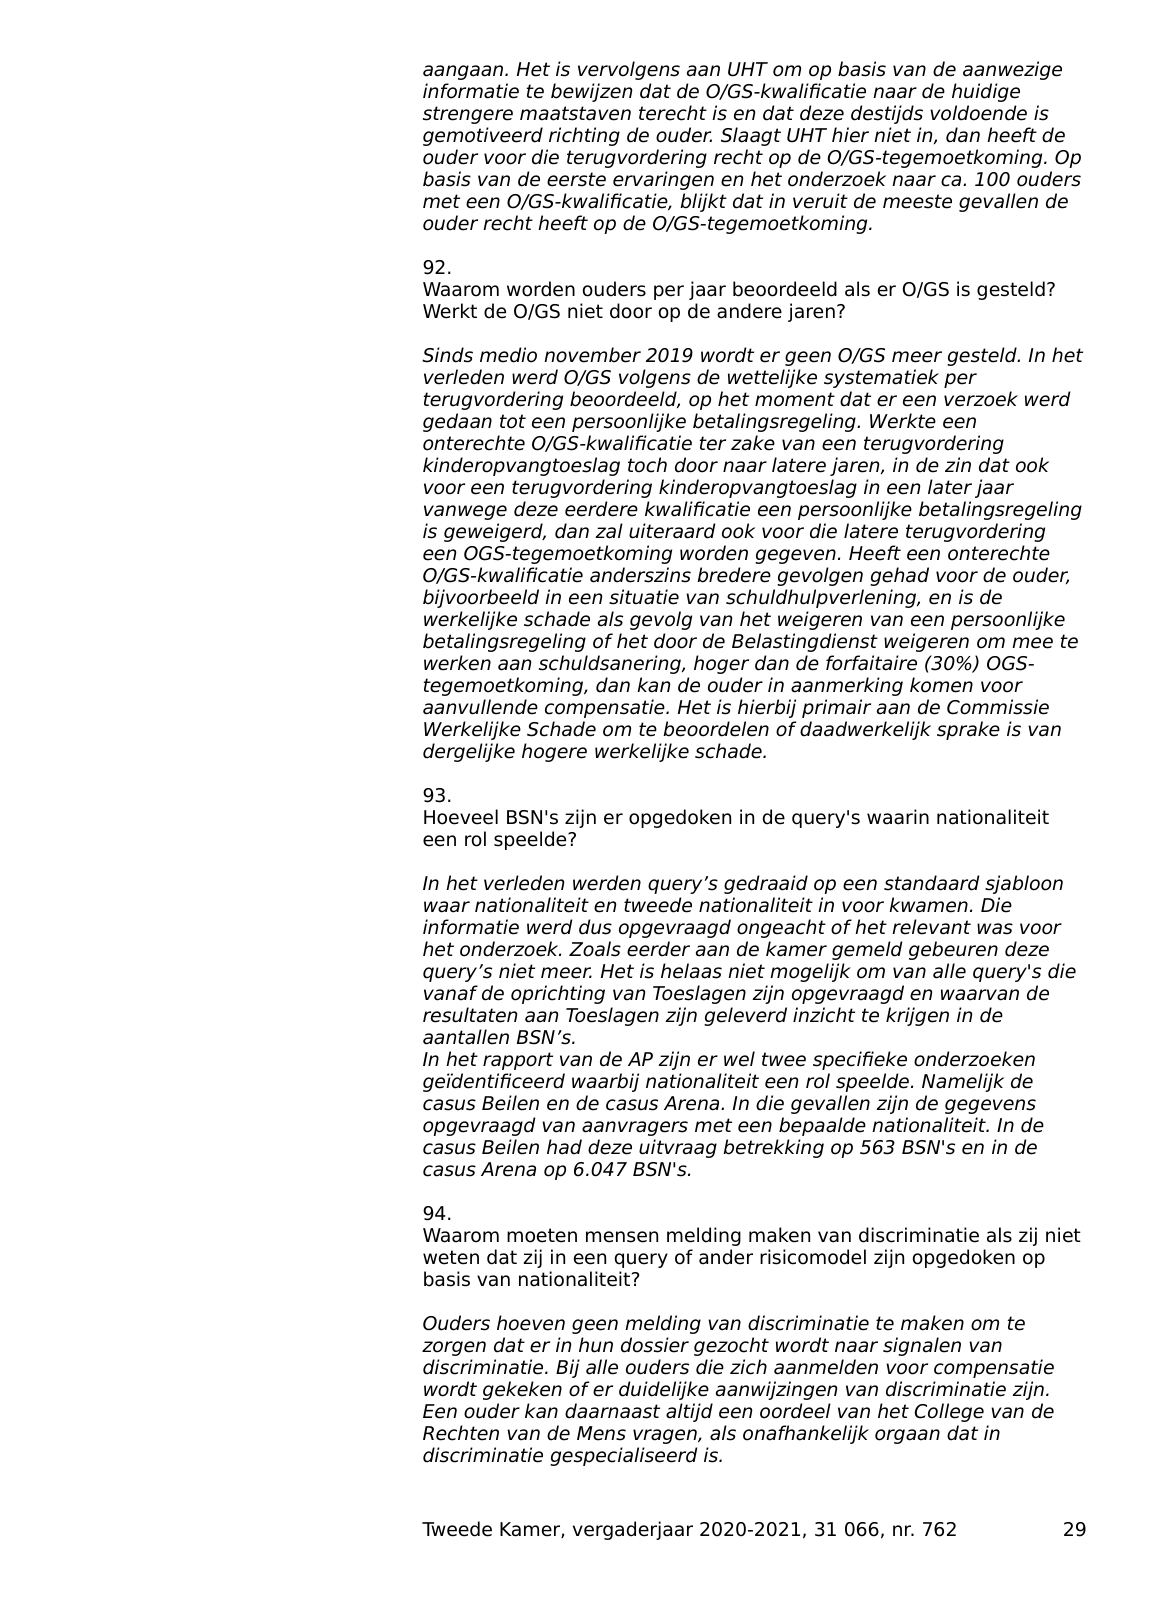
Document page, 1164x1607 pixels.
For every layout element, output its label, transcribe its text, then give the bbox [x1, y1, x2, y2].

text 94. [422, 1203, 1087, 1225]
text 93. [422, 785, 1087, 807]
text In het rapport van de AP zijn er wel twee specifieke onderzoeken geïdentificeerd waarbij nationaliteit een rol speelde. Namelijk de casus Beilen en de casus Arena. In die gevallen zijn de gegevens opgevraagd van aanvragers met een bepaalde nationaliteit. In de casus Beilen had deze uitvraag betrekking op 563 BSN's en in de casus Arena op 6.047 BSN's. [422, 1049, 1087, 1181]
text Sinds medio november 2019 wordt er geen O/GS meer gesteld. In het verleden werd O/GS volgens de wettelijke systematiek per terugvordering beoordeeld, op het moment dat er een verzoek werd gedaan tot een persoonlijke betalingsregeling. Werkte een onterechte O/GS-kwalificatie ter zake van een terugvordering kinderopvangtoeslag toch door naar latere jaren, in de zin dat ook voor een terugvordering kinderopvangtoeslag in een later jaar vanwege deze eerdere kwalificatie een persoonlijke betalingsregeling is geweigerd, dan zal uiteraard ook voor die latere terugvordering een OGS-tegemoetkoming worden gegeven. Heeft een onterechte O/GS-kwalificatie anderszins bredere gevolgen gehad voor de ouder, bijvoorbeeld in een situatie van schuldhulpverlening, en is de werkelijke schade als gevolg van het weigeren van een persoonlijke betalingsregeling of het door de Belastingdienst weigeren om mee te werken aan schuldsanering, hoger dan de forfaitaire (30%) OGS-tegemoetkoming, dan kan de ouder in aanmerking komen voor aanvullende compensatie. Het is hierbij primair aan de Commissie Werkelijke Schade om te beoordelen of daadwerkelijk sprake is van dergelijke hogere werkelijke schade. [422, 345, 1087, 763]
text 92. [422, 257, 1087, 279]
text Waarom worden ouders per jaar beoordeeld als er O/GS is gesteld? Werkt de O/GS niet door op de andere jaren? [422, 279, 1087, 323]
text Ouders hoeven geen melding van discriminatie te maken om te zorgen dat er in hun dossier gezocht wordt naar signalen van discriminatie. Bij alle ouders die zich aanmelden voor compensatie wordt gekeken of er duidelijke aanwijzingen van discriminatie zijn. Een ouder kan daarnaast altijd een oordeel van het College van de Rechten van de Mens vragen, als onafhankelijk orgaan dat in discriminatie gespecialiseerd is. [422, 1313, 1087, 1467]
text aangaan. Het is vervolgens aan UHT om op basis van de aanwezige informatie te bewijzen dat de O/GS-kwalificatie naar de huidige strengere maatstaven terecht is en dat deze destijds voldoende is gemotiveerd richting de ouder. Slaagt UHT hier niet in, dan heeft de ouder voor die terugvordering recht op de O/GS-tegemoetkoming. Op basis van de eerste ervaringen en het onderzoek naar ca. 100 ouders met een O/GS-kwalificatie, blijkt dat in veruit de meeste gevallen de ouder recht heeft op de O/GS-tegemoetkoming. [422, 59, 1087, 235]
text In het verleden werden query’s gedraaid op een standaard sjabloon waar nationaliteit en tweede nationaliteit in voor kwamen. Die informatie werd dus opgevraagd ongeacht of het relevant was voor het onderzoek. Zoals eerder aan de kamer gemeld gebeuren deze query’s niet meer. Het is helaas niet mogelijk om van alle query's die vanaf de oprichting van Toeslagen zijn opgevraagd en waarvan de resultaten aan Toeslagen zijn geleverd inzicht te krijgen in de aantallen BSN’s. [422, 873, 1087, 1049]
text Hoeveel BSN's zijn er opgedoken in de query's waarin nationaliteit een rol speelde? [422, 807, 1087, 851]
text Waarom moeten mensen melding maken van discriminatie als zij niet weten dat zij in een query of ander risicomodel zijn opgedoken op basis van nationaliteit? [422, 1225, 1087, 1291]
